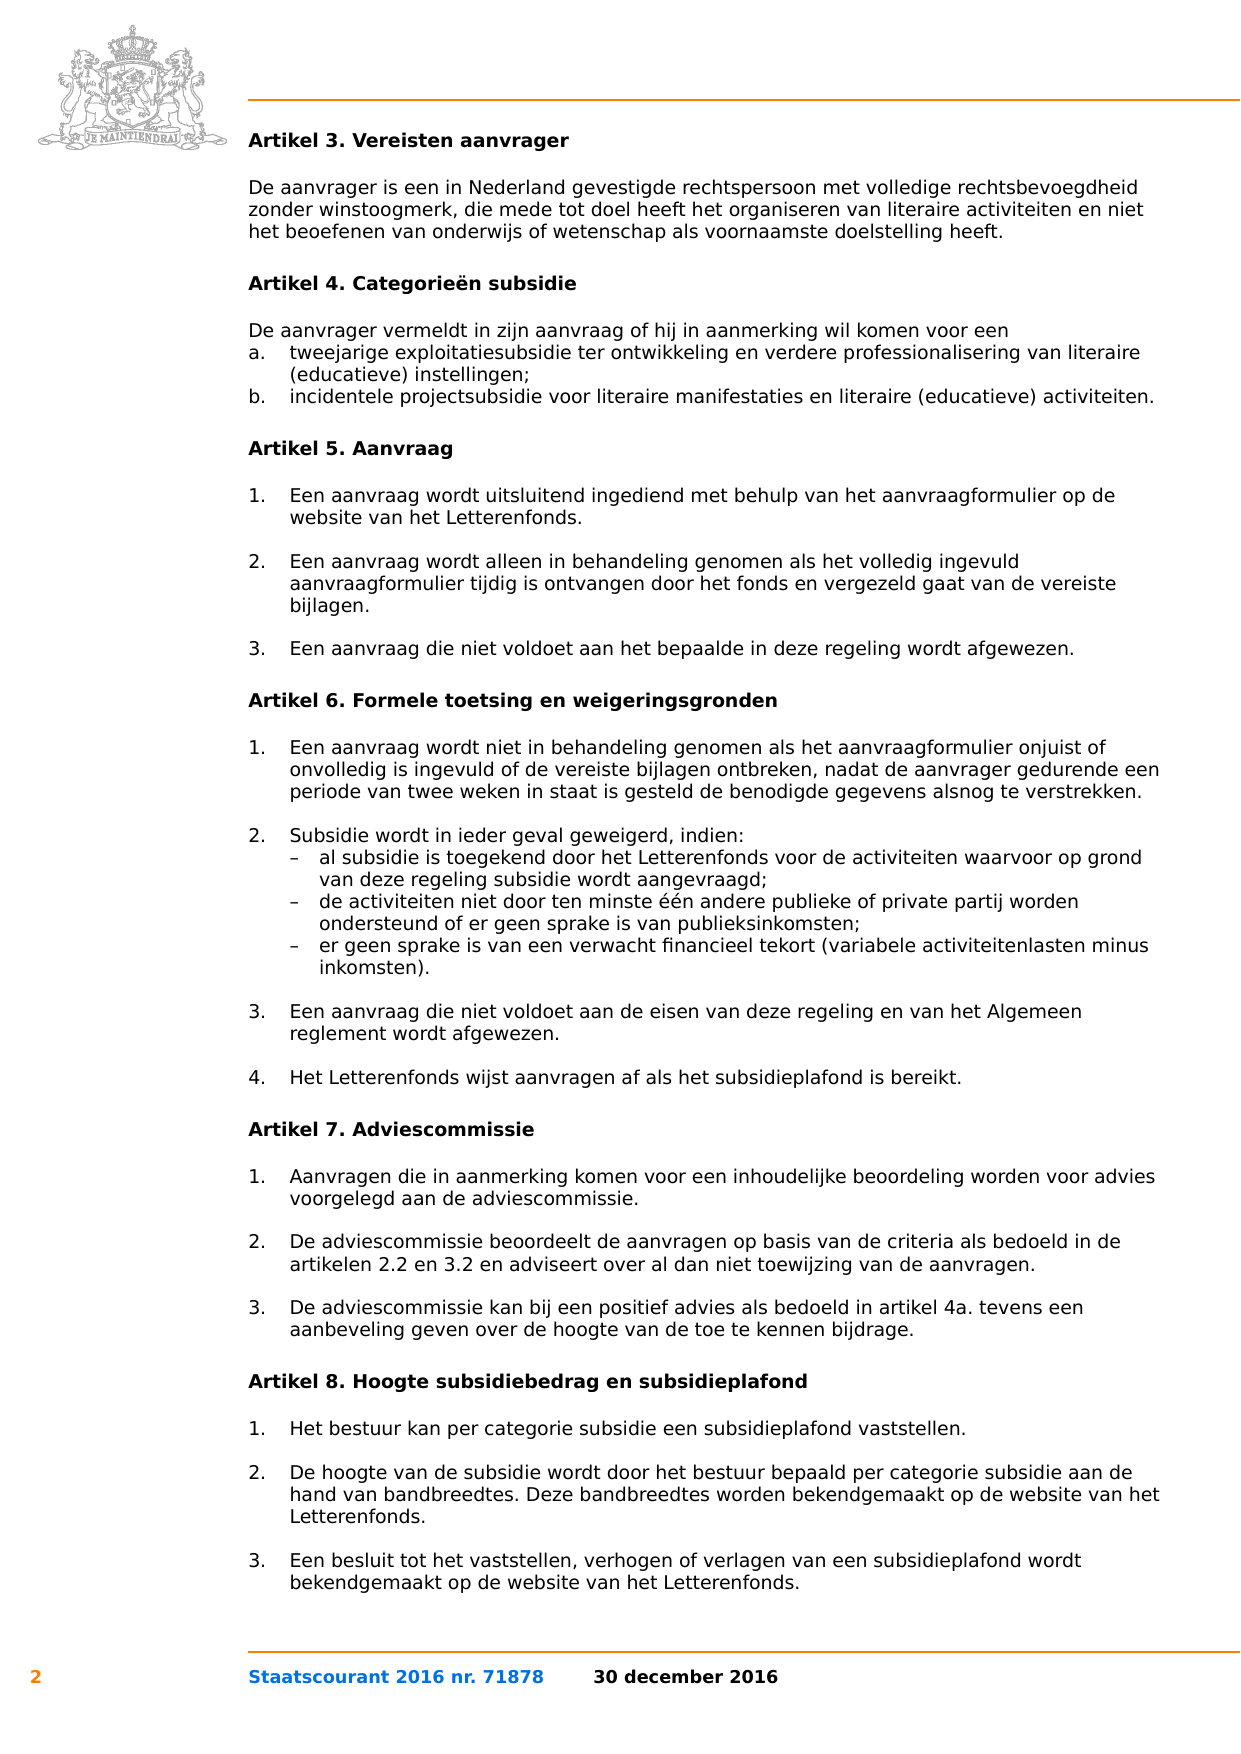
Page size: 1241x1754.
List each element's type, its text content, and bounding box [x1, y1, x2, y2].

text 1. Aanvragen die in aanmerking komen voor een inhoudelijke beoordeling worden voor advies voorgelegd aan de adviescommissie. [248, 1166, 1163, 1209]
subtitle Artikel 3. Vereisten aanvrager [248, 130, 1163, 152]
text a. tweejarige exploitatiesubsidie ter ontwikkeling en verdere professionalisering van literaire (educatieve) instellingen; [248, 342, 1163, 386]
text 2. Subsidie wordt in ieder geval geweigerd, indien: [248, 825, 1163, 847]
text – de activiteiten niet door ten minste één andere publieke of private partij worden ondersteund of er geen sprake is van publieksinkomsten; [289, 891, 1163, 935]
text 4. Het Letterenfonds wijst aanvragen af als het subsidieplafond is bereikt. [248, 1067, 1163, 1089]
text 1. Een aanvraag wordt uitsluitend ingediend met behulp van het aanvraagformulier op de website van het Letterenfonds. [248, 485, 1163, 529]
subtitle Artikel 8. Hoogte subsidiebedrag en subsidieplafond [248, 1371, 1163, 1393]
text De aanvrager vermeldt in zijn aanvraag of hij in aanmerking wil komen voor een [248, 320, 1163, 342]
text – er geen sprake is van een verwacht financieel tekort (variabele activiteitenlasten minus inkomsten). [289, 935, 1163, 979]
text 1. Een aanvraag wordt niet in behandeling genomen als het aanvraagformulier onjuist of onvolledig is ingevuld of de vereiste bijlagen ontbreken, nadat de aanvrager gedurende een periode van twee weken in staat is gesteld de benodigde gegevens alsnog te verstrekken. [248, 737, 1163, 803]
text 1. Het bestuur kan per categorie subsidie een subsidieplafond vaststellen. [248, 1418, 1163, 1440]
text 2. Een aanvraag wordt alleen in behandeling genomen als het volledig ingevuld aanvraagformulier tijdig is ontvangen door het fonds en vergezeld gaat van de vereiste bijlagen. [248, 551, 1163, 616]
text b. incidentele projectsubsidie voor literaire manifestaties en literaire (educatieve) activiteiten. [248, 386, 1163, 408]
picture [38, 25, 227, 150]
text 3. De adviescommissie kan bij een positief advies als bedoeld in artikel 4a. tevens een aanbeveling geven over de hoogte van de toe te kennen bijdrage. [248, 1297, 1163, 1341]
subtitle Artikel 7. Adviescommissie [248, 1119, 1163, 1141]
text 2. De adviescommissie beoordeelt de aanvragen op basis van de criteria als bedoeld in de artikelen 2.2 en 3.2 en adviseert over al dan niet toewijzing van de aanvragen. [248, 1231, 1163, 1275]
text 3. Een aanvraag die niet voldoet aan de eisen van deze regeling en van het Algemeen reglement wordt afgewezen. [248, 1001, 1163, 1045]
subtitle Artikel 5. Aanvraag [248, 438, 1163, 460]
text 3. Een aanvraag die niet voldoet aan het bepaalde in deze regeling wordt afgewezen. [248, 638, 1163, 660]
subtitle Artikel 6. Formele toetsing en weigeringsgronden [248, 690, 1163, 712]
text De aanvrager is een in Nederland gevestigde rechtspersoon met volledige rechtsbevoegdheid zonder winstoogmerk, die mede tot doel heeft het organiseren van literaire activiteiten en niet het beoefenen van onderwijs of wetenschap als voornaamste doelstelling heeft. [248, 177, 1163, 243]
text – al subsidie is toegekend door het Letterenfonds voor de activiteiten waarvoor op grond van deze regeling subsidie wordt aangevraagd; [289, 847, 1163, 891]
text 3. Een besluit tot het vaststellen, verhogen of verlagen van een subsidieplafond wordt bekendgemaakt op de website van het Letterenfonds. [248, 1550, 1163, 1594]
subtitle Artikel 4. Categorieën subsidie [248, 273, 1163, 295]
text 2. De hoogte van de subsidie wordt door het bestuur bepaald per categorie subsidie aan de hand van bandbreedtes. Deze bandbreedtes worden bekendgemaakt op de website van het Letterenfonds. [248, 1462, 1163, 1528]
